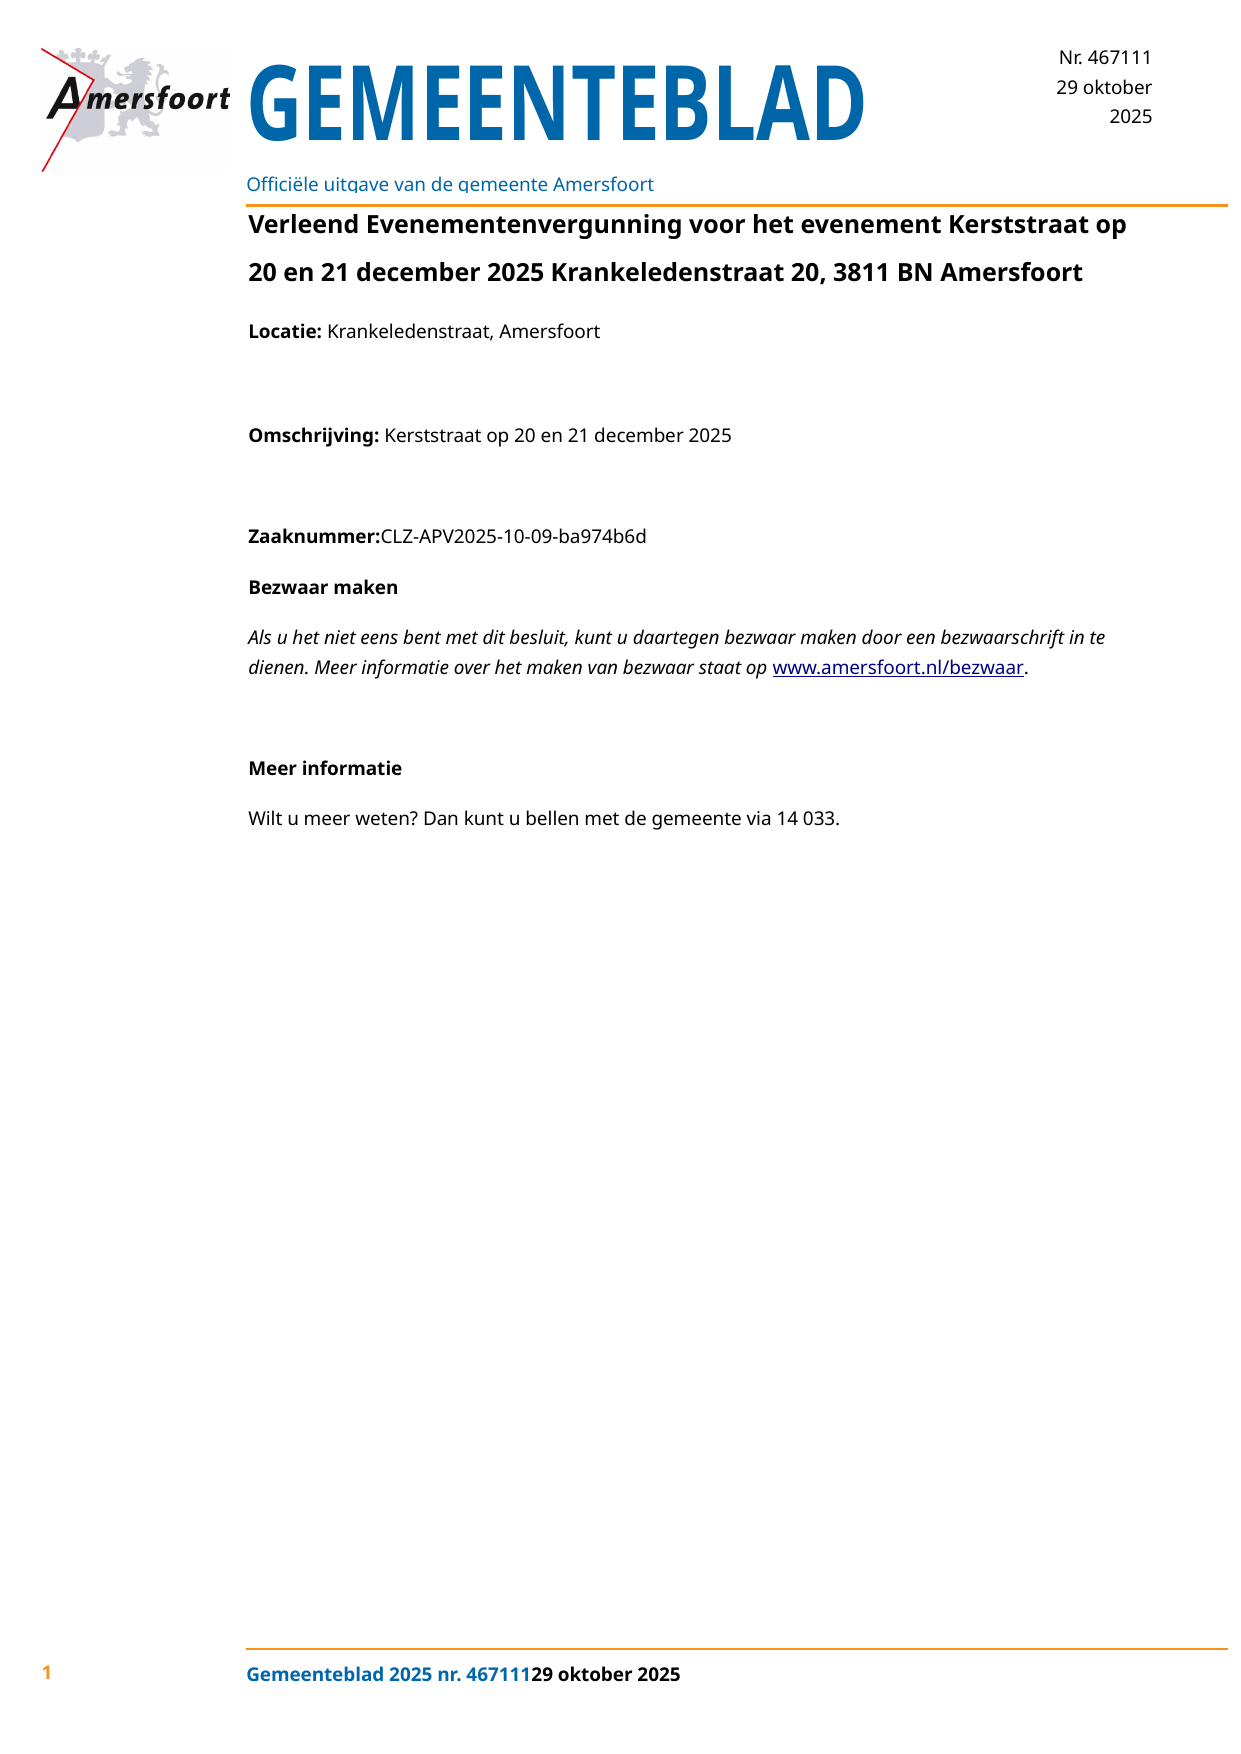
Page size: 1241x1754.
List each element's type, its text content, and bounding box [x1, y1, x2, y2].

text Locatie: Krankeledenstraat, Amersfoort [248, 318, 1152, 344]
text Wilt u meer weten? Dan kunt u bellen met de gemeente via 14 033. [248, 805, 1152, 831]
text Bezwaar maken [248, 574, 1152, 600]
text ﻿Omschrijving: Kerststraat op 20 en 21 december 2025 [248, 419, 1152, 448]
text Verleend Evenementenvergunning voor het evenement Kerststraat op 20 en 21 december 2025 Krankeledenstraat 20, 3811 BN Amersfoort [248, 207, 1152, 288]
text Zaaknummer:CLZ-APV2025-10-09-ba974b6d [248, 523, 1152, 549]
text Als u het niet eens bent met dit besluit, kunt u daartegen bezwaar maken door een bezwaarschrift in te dienen. Meer informatie over het maken van bezwaar staat op www.amersfoort.nl/bezwaar. [248, 624, 1152, 680]
text Meer informatie [248, 755, 1152, 781]
picture [41, 47, 231, 172]
